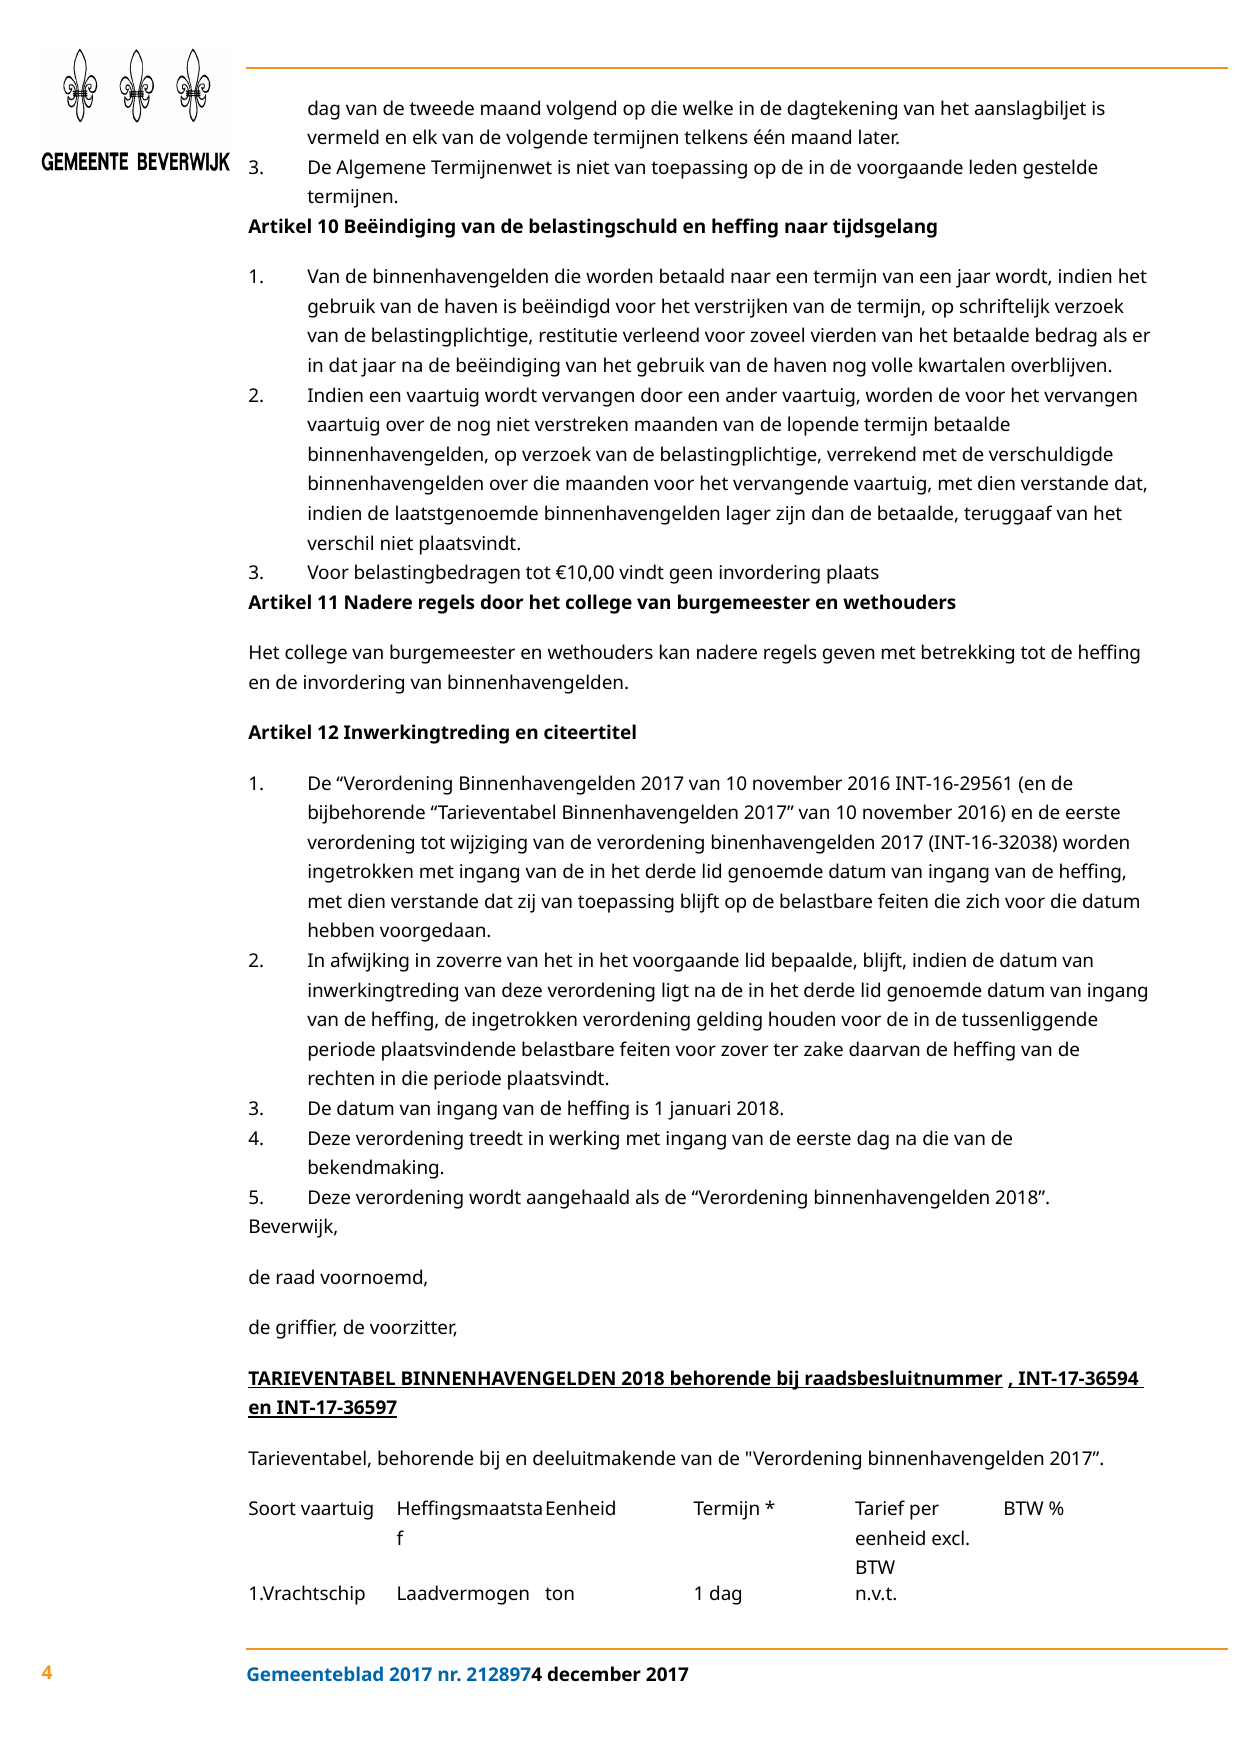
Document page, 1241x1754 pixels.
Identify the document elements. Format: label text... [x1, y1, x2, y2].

table_header Eenheid [545, 1495, 693, 1580]
list dag van de tweede maand volgend op die welke in de dagtekening van het aanslagbiljet is vermeld en elk van de volgende termijnen telkens één maand later. [248, 95, 1152, 150]
text Artikel 10 Beëindiging van de belastingschuld en heffing naar tijdsgelang [248, 213, 1152, 239]
table_cell [1003, 1580, 1152, 1606]
list Indien een vaartuig wordt vervangen door een ander vaartuig, worden de voor het vervangen vaartuig over de nog niet verstreken maanden van de lopende termijn betaalde binnenhavengelden, op verzoek van de belastingplichtige, verrekend met de verschuldigde binnenhavengelden over die maanden voor het vervangende vaartuig, met dien verstande dat, indien de laatstgenoemde binnenhavengelden lager zijn dan de betaalde, teruggaaf van het verschil niet plaatsvindt. [248, 382, 1152, 556]
table_header Heffingsmaatstaf [396, 1495, 545, 1580]
list Deze verordening wordt aangehaald als de “Verordening binnenhavengelden 2018”. [248, 1184, 1152, 1210]
text de raad voornoemd, [248, 1264, 1152, 1290]
list De Algemene Termijnenwet is niet van toepassing op de in de voorgaande leden gestelde termijnen. [248, 154, 1152, 209]
list In afwijking in zoverre van het in het voorgaande lid bepaalde, blijft, indien de datum van inwerkingtreding van deze verordening ligt na de in het derde lid genoemde datum van ingang van de heffing, de ingetrokken verordening gelding houden voor de in de tussenliggende periode plaatsvindende belastbare feiten voor zover ter zake daarvan de heffing van de rechten in die periode plaatsvindt. [248, 947, 1152, 1091]
text Beverwijk, [248, 1213, 1152, 1239]
text Tarieventabel, behorende bij en deeluitmakende van de "Verordening binnenhavengelden 2017”. [248, 1445, 1152, 1471]
table_header Termijn * [693, 1495, 855, 1580]
table_header Soort vaartuig [248, 1495, 396, 1580]
text Artikel 12 Inwerkingtreding en citeertitel [248, 719, 1152, 745]
picture [41, 47, 231, 172]
list De “Verordening Binnenhavengelden 2017 van 10 november 2016 INT-16-29561 (en de bijbehorende “Tarieventabel Binnenhavengelden 2017” van 10 november 2016) en de eerste verordening tot wijziging van de verordening binenhavengelden 2017 (INT-16-32038) worden ingetrokken met ingang van de in het derde lid genoemde datum van ingang van de heffing, met dien verstande dat zij van toepassing blijft op de belastbare feiten die zich voor die datum hebben voorgedaan. [248, 770, 1152, 943]
text de griffier, de voorzitter, [248, 1314, 1152, 1340]
table_header Tarief per eenheid excl. BTW [855, 1495, 1003, 1580]
table_cell 1 dag [693, 1580, 855, 1606]
table_cell 1.Vrachtschip [248, 1580, 396, 1606]
table_header BTW % [1003, 1495, 1152, 1580]
table_cell Laadvermogen [396, 1580, 545, 1606]
table_cell n.v.t. [855, 1580, 1003, 1606]
text Het college van burgemeester en wethouders kan nadere regels geven met betrekking tot de heffing en de invordering van binnenhavengelden. [248, 639, 1152, 695]
list Van de binnenhavengelden die worden betaald naar een termijn van een jaar wordt, indien het gebruik van de haven is beëindigd voor het verstrijken van de termijn, op schriftelijk verzoek van de belastingplichtige, restitutie verleend voor zoveel vierden van het betaalde bedrag als er in dat jaar na de beëindiging van het gebruik van de haven nog volle kwartalen overblijven. [248, 263, 1152, 378]
list Deze verordening treedt in werking met ingang van de eerste dag na die van de bekendmaking. [248, 1125, 1152, 1180]
table_cell ton [545, 1580, 693, 1606]
list Voor belastingbedragen tot €10,00 vindt geen invordering plaats [248, 559, 1152, 585]
text Artikel 11 Nadere regels door het college van burgemeester en wethouders [248, 589, 1152, 615]
list De datum van ingang van de heffing is 1 januari 2018. [248, 1095, 1152, 1121]
text TARIEVENTABEL BINNENHAVENGELDEN 2018 behorende bij raadsbesluitnummer , INT-17-36594 en INT-17-36597 [248, 1365, 1152, 1420]
